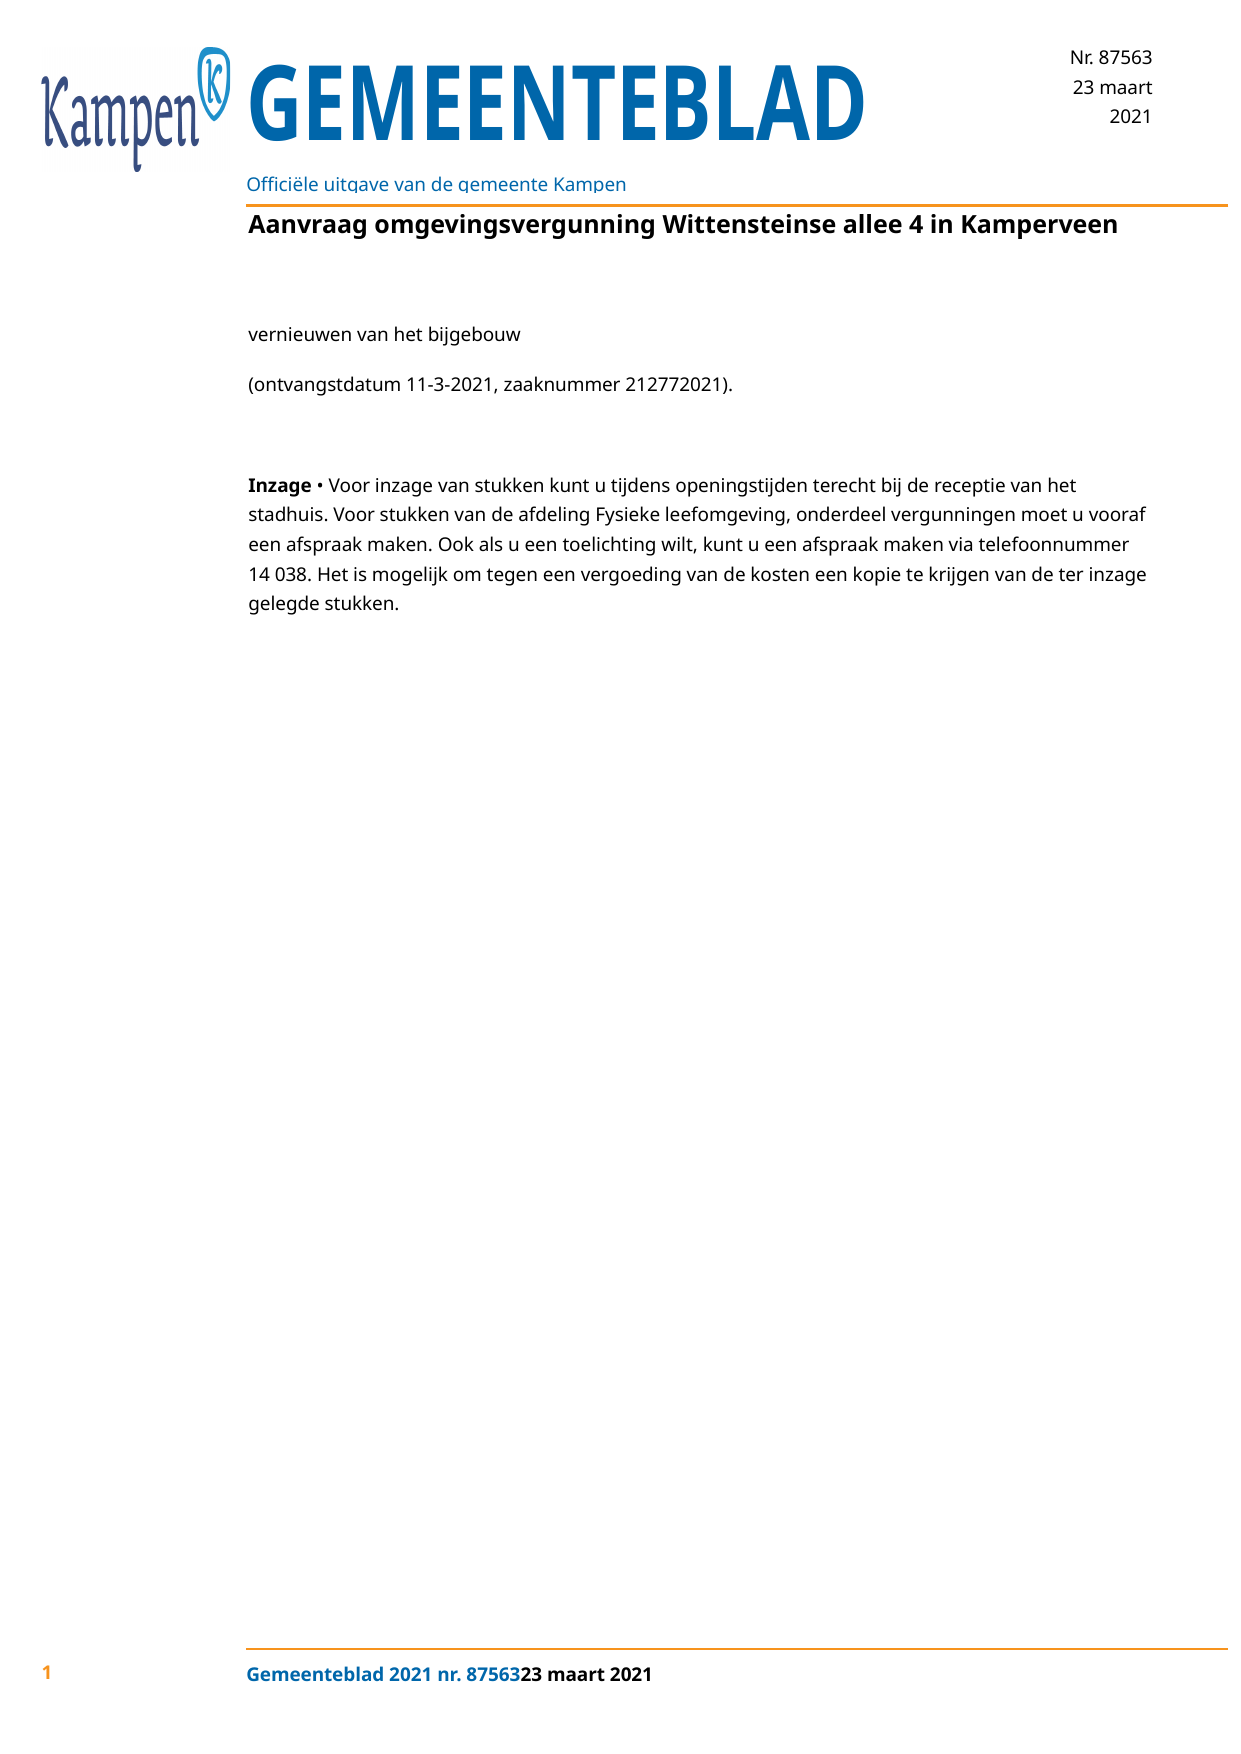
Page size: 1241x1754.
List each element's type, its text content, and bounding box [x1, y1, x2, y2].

text Inzage • Voor inzage van stukken kunt u tijdens openingstijden terecht bij de receptie van het stadhuis. Voor stukken van de afdeling Fysieke leefomgeving, onderdeel vergunningen moet u vooraf een afspraak maken. Ook als u een toelichting wilt, kunt u een afspraak maken via telefoonnummer 14 038. Het is mogelijk om tegen een vergoeding van de kosten een kopie te krijgen van de ter inzage gelegde stukken. [248, 472, 1152, 616]
text (ontvangstdatum 11-3-2021, zaaknummer 212772021). [248, 371, 1152, 397]
text Aanvraag omgevingsvergunning Wittensteinse allee 4 in Kamperveen [248, 207, 1152, 241]
text vernieuwen van het bijgebouw [248, 321, 1152, 346]
picture [41, 47, 231, 172]
